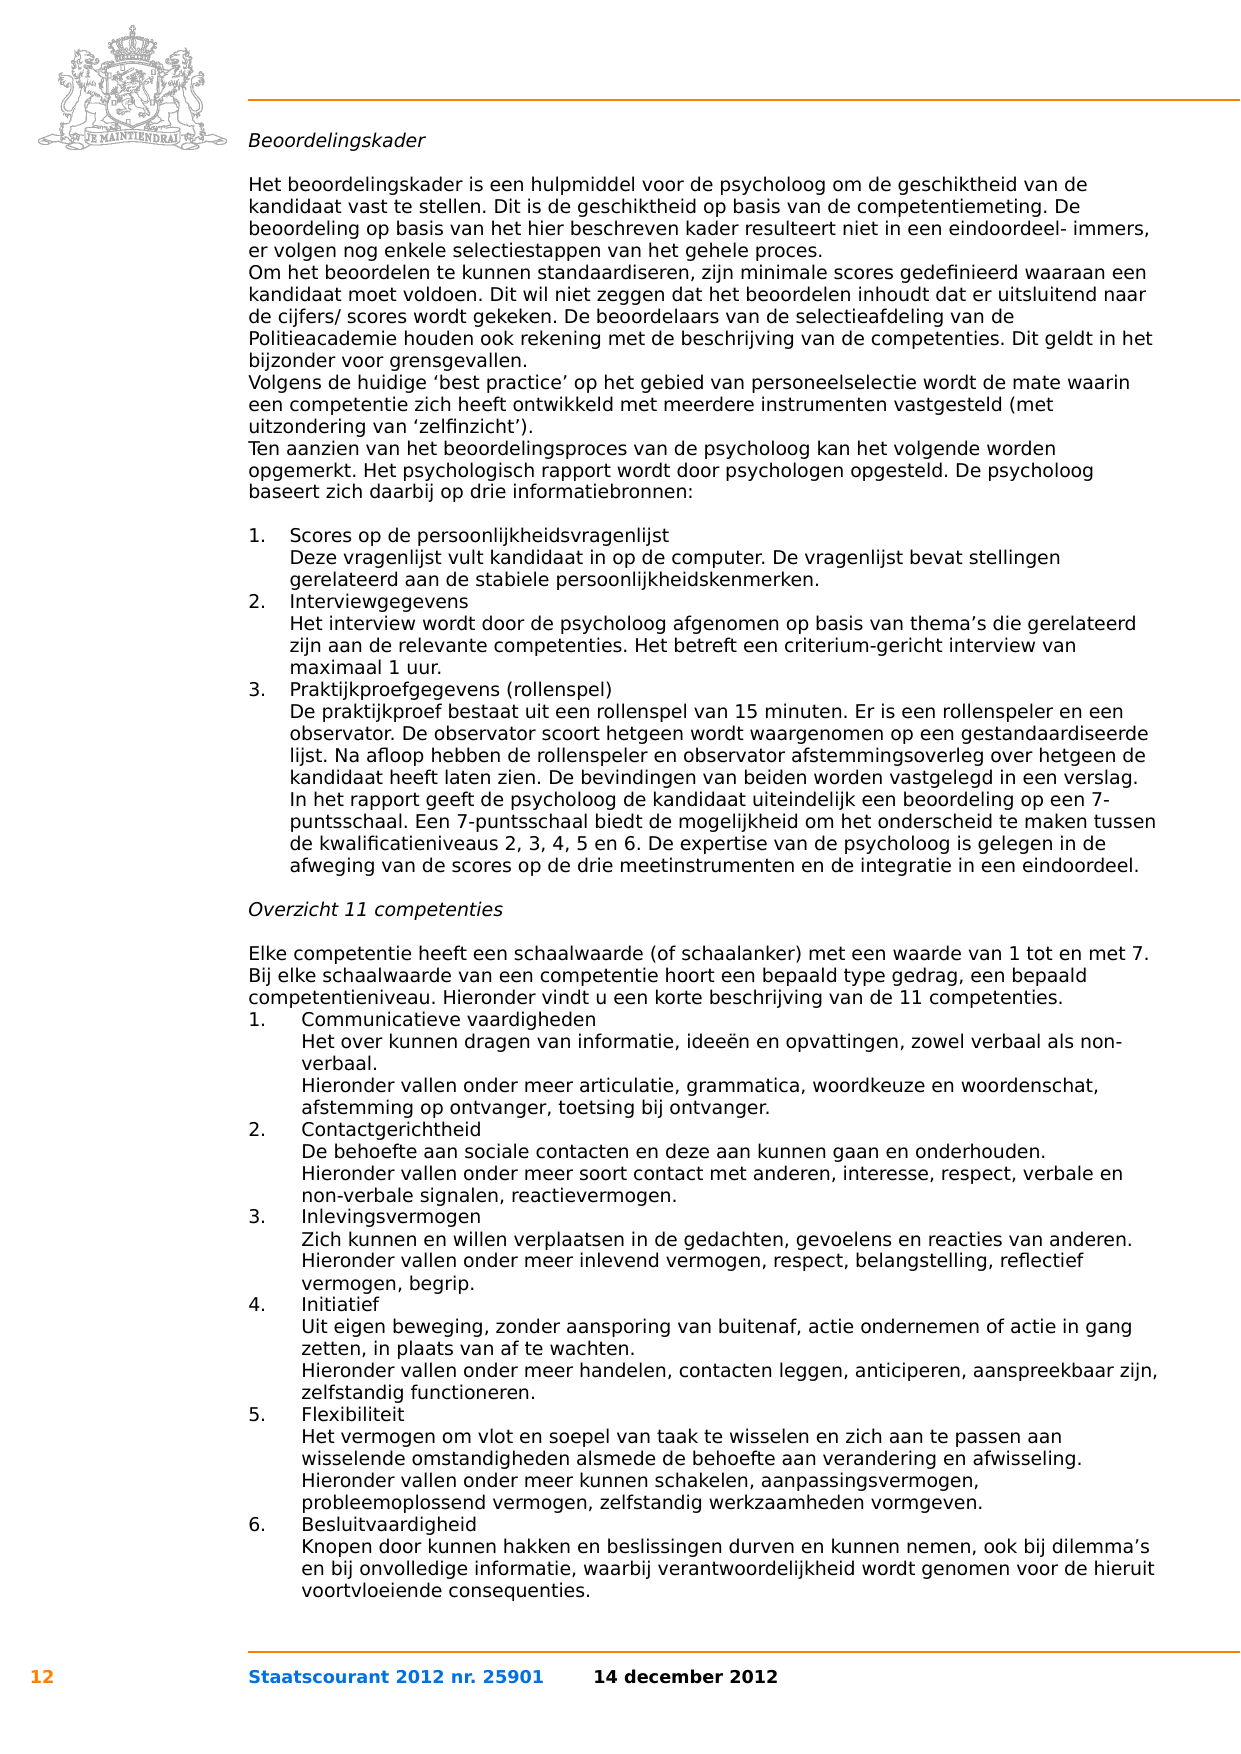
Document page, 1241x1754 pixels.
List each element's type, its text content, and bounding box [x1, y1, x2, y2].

text Het interview wordt door de psycholoog afgenomen op basis van thema’s die gerelateerd zijn aan de relevante competenties. Het betreft een criterium-gericht interview van maximaal 1 uur. [289, 613, 1163, 679]
text 5. Flexibiliteit [248, 1404, 1163, 1426]
picture [38, 25, 227, 150]
text 3. Inlevingsvermogen [248, 1206, 1163, 1228]
text Hieronder vallen onder meer articulatie, grammatica, woordkeuze en woordenschat, afstemming op ontvanger, toetsing bij ontvanger. [301, 1074, 1163, 1118]
text Het vermogen om vlot en soepel van taak te wisselen en zich aan te passen aan wisselende omstandigheden alsmede de behoefte aan verandering en afwisseling. [301, 1426, 1163, 1470]
text Hieronder vallen onder meer inlevend vermogen, respect, belangstelling, reflectief vermogen, begrip. [301, 1250, 1163, 1294]
text Knopen door kunnen hakken en beslissingen durven en kunnen nemen, ook bij dilemma’s en bij onvolledige informatie, waarbij verantwoordelijkheid wordt genomen voor de hieruit voortvloeiende consequenties. [301, 1536, 1163, 1602]
subtitle Beoordelingskader [248, 130, 1163, 152]
text Volgens de huidige ‘best practice’ op het gebied van personeelselectie wordt de mate waarin een competentie zich heeft ontwikkeld met meerdere instrumenten vastgesteld (met uitzondering van ‘zelfinzicht’). [248, 372, 1163, 437]
text Om het beoordelen te kunnen standaardiseren, zijn minimale scores gedefinieerd waaraan een kandidaat moet voldoen. Dit wil niet zeggen dat het beoordelen inhoudt dat er uitsluitend naar de cijfers/ scores wordt gekeken. De beoordelaars van de selectieafdeling van de Politieacademie houden ook rekening met de beschrijving van de competenties. Dit geldt in het bijzonder voor grensgevallen. [248, 262, 1163, 372]
text Deze vragenlijst vult kandidaat in op de computer. De vragenlijst bevat stellingen gerelateerd aan de stabiele persoonlijkheidskenmerken. [289, 547, 1163, 591]
text 2. Contactgerichtheid [248, 1118, 1163, 1141]
subtitle Overzicht 11 competenties [248, 899, 1163, 921]
text Ten aanzien van het beoordelingsproces van de psycholoog kan het volgende worden opgemerkt. Het psychologisch rapport wordt door psychologen opgesteld. De psycholoog baseert zich daarbij op drie informatiebronnen: [248, 437, 1163, 503]
text Uit eigen beweging, zonder aansporing van buitenaf, actie ondernemen of actie in gang zetten, in plaats van af te wachten. [301, 1316, 1163, 1360]
text Hieronder vallen onder meer handelen, contacten leggen, anticiperen, aanspreekbaar zijn, zelfstandig functioneren. [301, 1360, 1163, 1404]
text Het beoordelingskader is een hulpmiddel voor de psycholoog om de geschiktheid van de kandidaat vast te stellen. Dit is de geschiktheid op basis van de competentiemeting. De beoordeling op basis van het hier beschreven kader resulteert niet in een eindoordeel- immers, er volgen nog enkele selectiestappen van het gehele proces. [248, 174, 1163, 262]
text Hieronder vallen onder meer soort contact met anderen, interesse, respect, verbale en non-verbale signalen, reactievermogen. [301, 1162, 1163, 1206]
text In het rapport geeft de psycholoog de kandidaat uiteindelijk een beoordeling op een 7-puntsschaal. Een 7-puntsschaal biedt de mogelijkheid om het onderscheid te maken tussen de kwalificatieniveaus 2, 3, 4, 5 en 6. De expertise van de psycholoog is gelegen in de afweging van de scores op de drie meetinstrumenten en de integratie in een eindoordeel. [289, 789, 1163, 877]
text Hieronder vallen onder meer kunnen schakelen, aanpassingsvermogen, probleemoplossend vermogen, zelfstandig werkzaamheden vormgeven. [301, 1470, 1163, 1514]
text 4. Initiatief [248, 1294, 1163, 1316]
text De behoefte aan sociale contacten en deze aan kunnen gaan en onderhouden. [301, 1141, 1163, 1162]
text De praktijkproef bestaat uit een rollenspel van 15 minuten. Er is een rollenspeler en een observator. De observator scoort hetgeen wordt waargenomen op een gestandaardiseerde lijst. Na afloop hebben de rollenspeler en observator afstemmingsoverleg over hetgeen de kandidaat heeft laten zien. De bevindingen van beiden worden vastgelegd in een verslag. [289, 701, 1163, 789]
text 6. Besluitvaardigheid [248, 1514, 1163, 1536]
text 3. Praktijkproefgegevens (rollenspel) [248, 679, 1163, 701]
text Elke competentie heeft een schaalwaarde (of schaalanker) met een waarde van 1 tot en met 7. Bij elke schaalwaarde van een competentie hoort een bepaald type gedrag, een bepaald competentieniveau. Hieronder vindt u een korte beschrijving van de 11 competenties. [248, 943, 1163, 1009]
text 1. Communicatieve vaardigheden [248, 1009, 1163, 1031]
text Zich kunnen en willen verplaatsen in de gedachten, gevoelens en reacties van anderen. [301, 1228, 1163, 1250]
text 1. Scores op de persoonlijkheidsvragenlijst [248, 525, 1163, 547]
text 2. Interviewgegevens [248, 591, 1163, 613]
text Het over kunnen dragen van informatie, ideeën en opvattingen, zowel verbaal als non-verbaal. [301, 1031, 1163, 1074]
